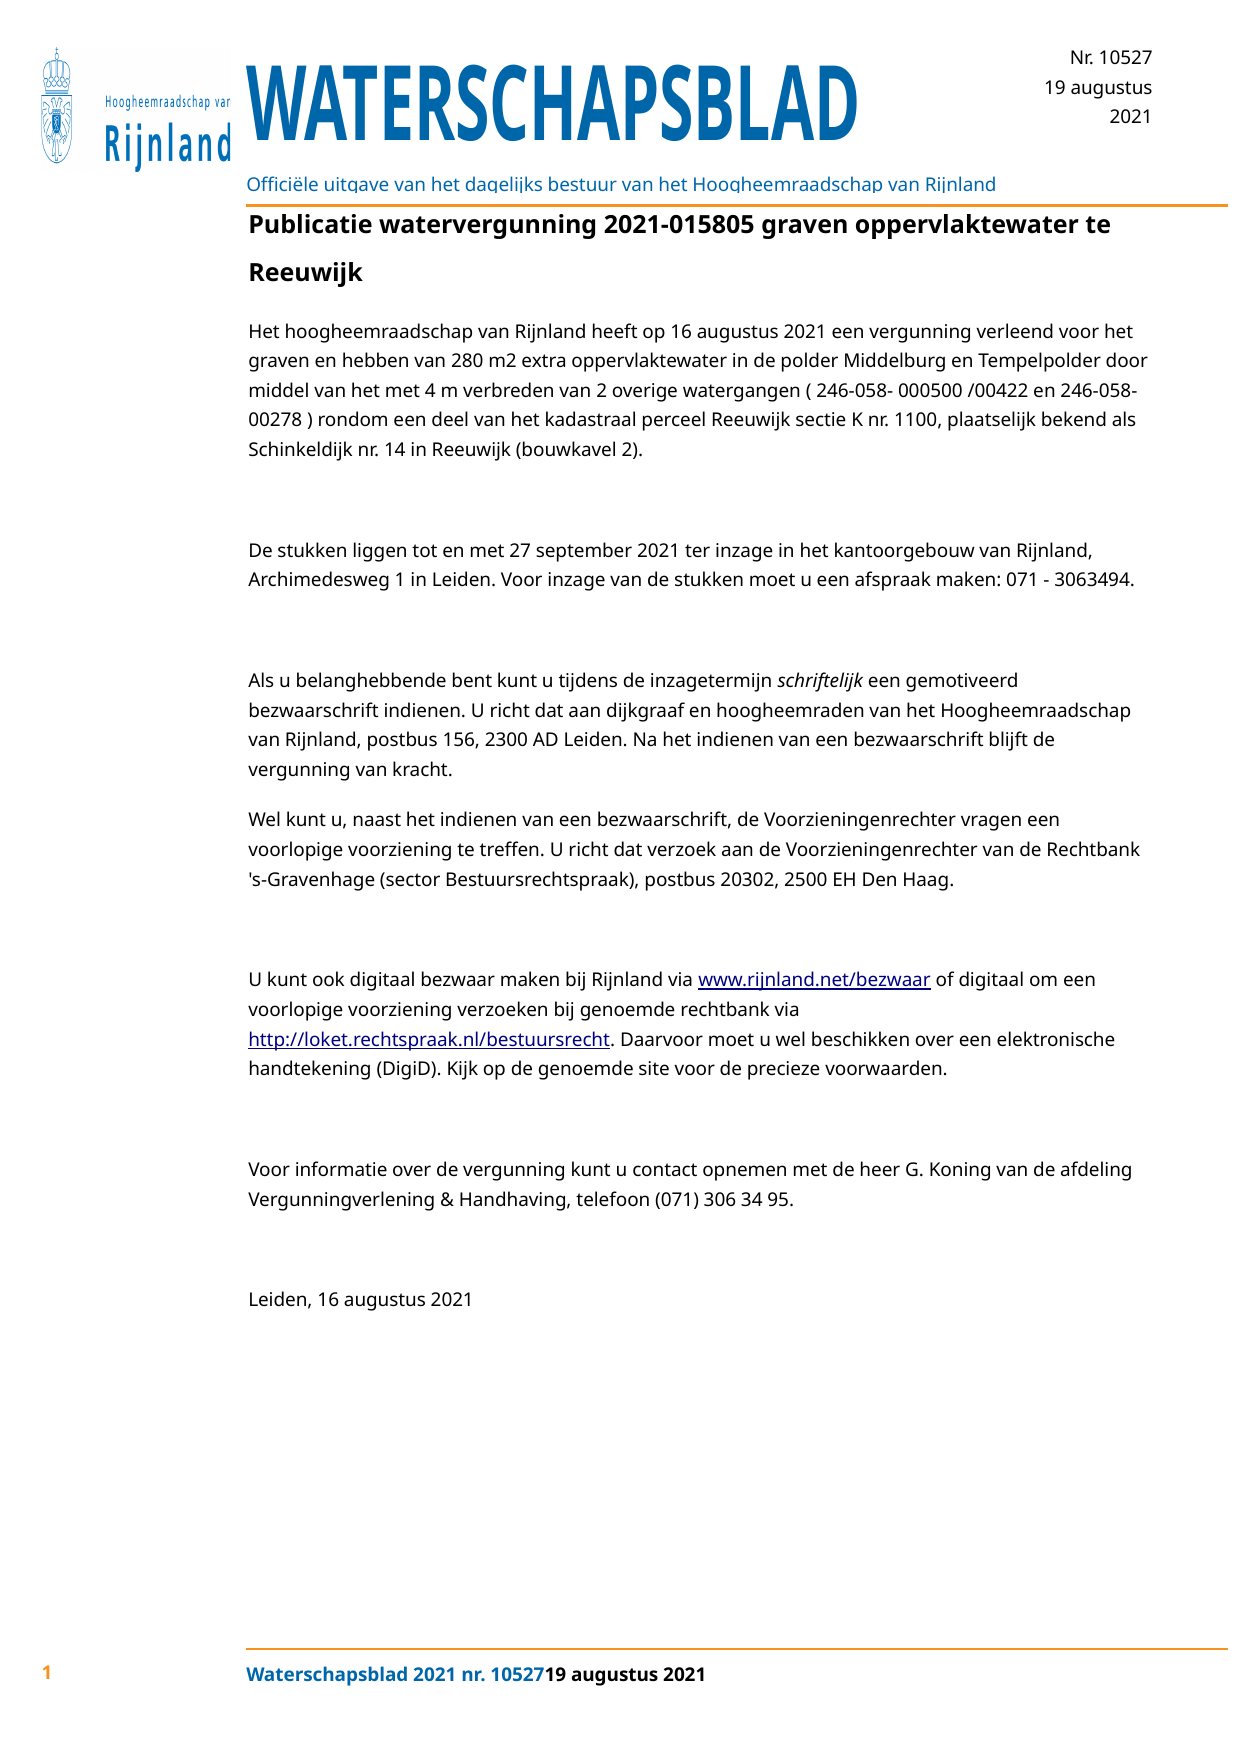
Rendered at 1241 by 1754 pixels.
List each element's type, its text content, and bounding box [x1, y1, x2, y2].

text Leiden, 16 augustus 2021 [248, 1287, 1152, 1312]
text Publicatie watervergunning 2021-015805 graven oppervlaktewater te Reeuwijk [248, 207, 1152, 288]
text Wel kunt u, naast het indienen van een bezwaarschrift, de Voorzieningenrechter vragen een voorlopige voorziening te treffen. U richt dat verzoek aan de Voorzieningenrechter van de Rechtbank 's-Gravenhage (sector Bestuursrechtspraak), postbus 20302, 2500 EH Den Haag. [248, 807, 1152, 892]
text U kunt ook digitaal bezwaar maken bij Rijnland via www.rijnland.net/bezwaar of digitaal om een voorlopige voorziening verzoeken bij genoemde rechtbank via http://loket.rechtspraak.nl/bestuursrecht. Daarvoor moet u wel beschikken over een elektronische handtekening (DigiD). Kijk op de genoemde site voor de precieze voorwaarden. [248, 967, 1152, 1081]
text De stukken liggen tot en met 27 september 2021 ter inzage in het kantoorgebouw van Rijnland, Archimedesweg 1 in Leiden. Voor inzage van de stukken moet u een afspraak maken: 071 - 3063494. [248, 537, 1152, 592]
text Het hoogheemraadschap van Rijnland heeft op 16 augustus 2021 een vergunning verleend voor het graven en hebben van 280 m2 extra oppervlaktewater in de polder Middelburg en Tempelpolder door middel van het met 4 m verbreden van 2 overige watergangen ( 246-058- 000500 /00422 en 246-058-00278 ) rondom een deel van het kadastraal perceel Reeuwijk sectie K nr. 1100, plaatselijk bekend als Schinkeldijk nr. 14 in Reeuwijk (bouwkavel 2). [248, 318, 1152, 462]
text Als u belanghebbende bent kunt u tijdens de inzagetermijn schriftelijk een gemotiveerd bezwaarschrift indienen. U richt dat aan dijkgraaf en hoogheemraden van het Hoogheemraadschap van Rijnland, postbus 156, 2300 AD Leiden. Na het indienen van een bezwaarschrift blijft de vergunning van kracht. [248, 667, 1152, 782]
picture [41, 47, 231, 172]
text Voor informatie over de vergunning kunt u contact opnemen met de heer G. Koning van de afdeling Vergunningverlening & Handhaving, telefoon (071) 306 34 95. [248, 1156, 1152, 1212]
